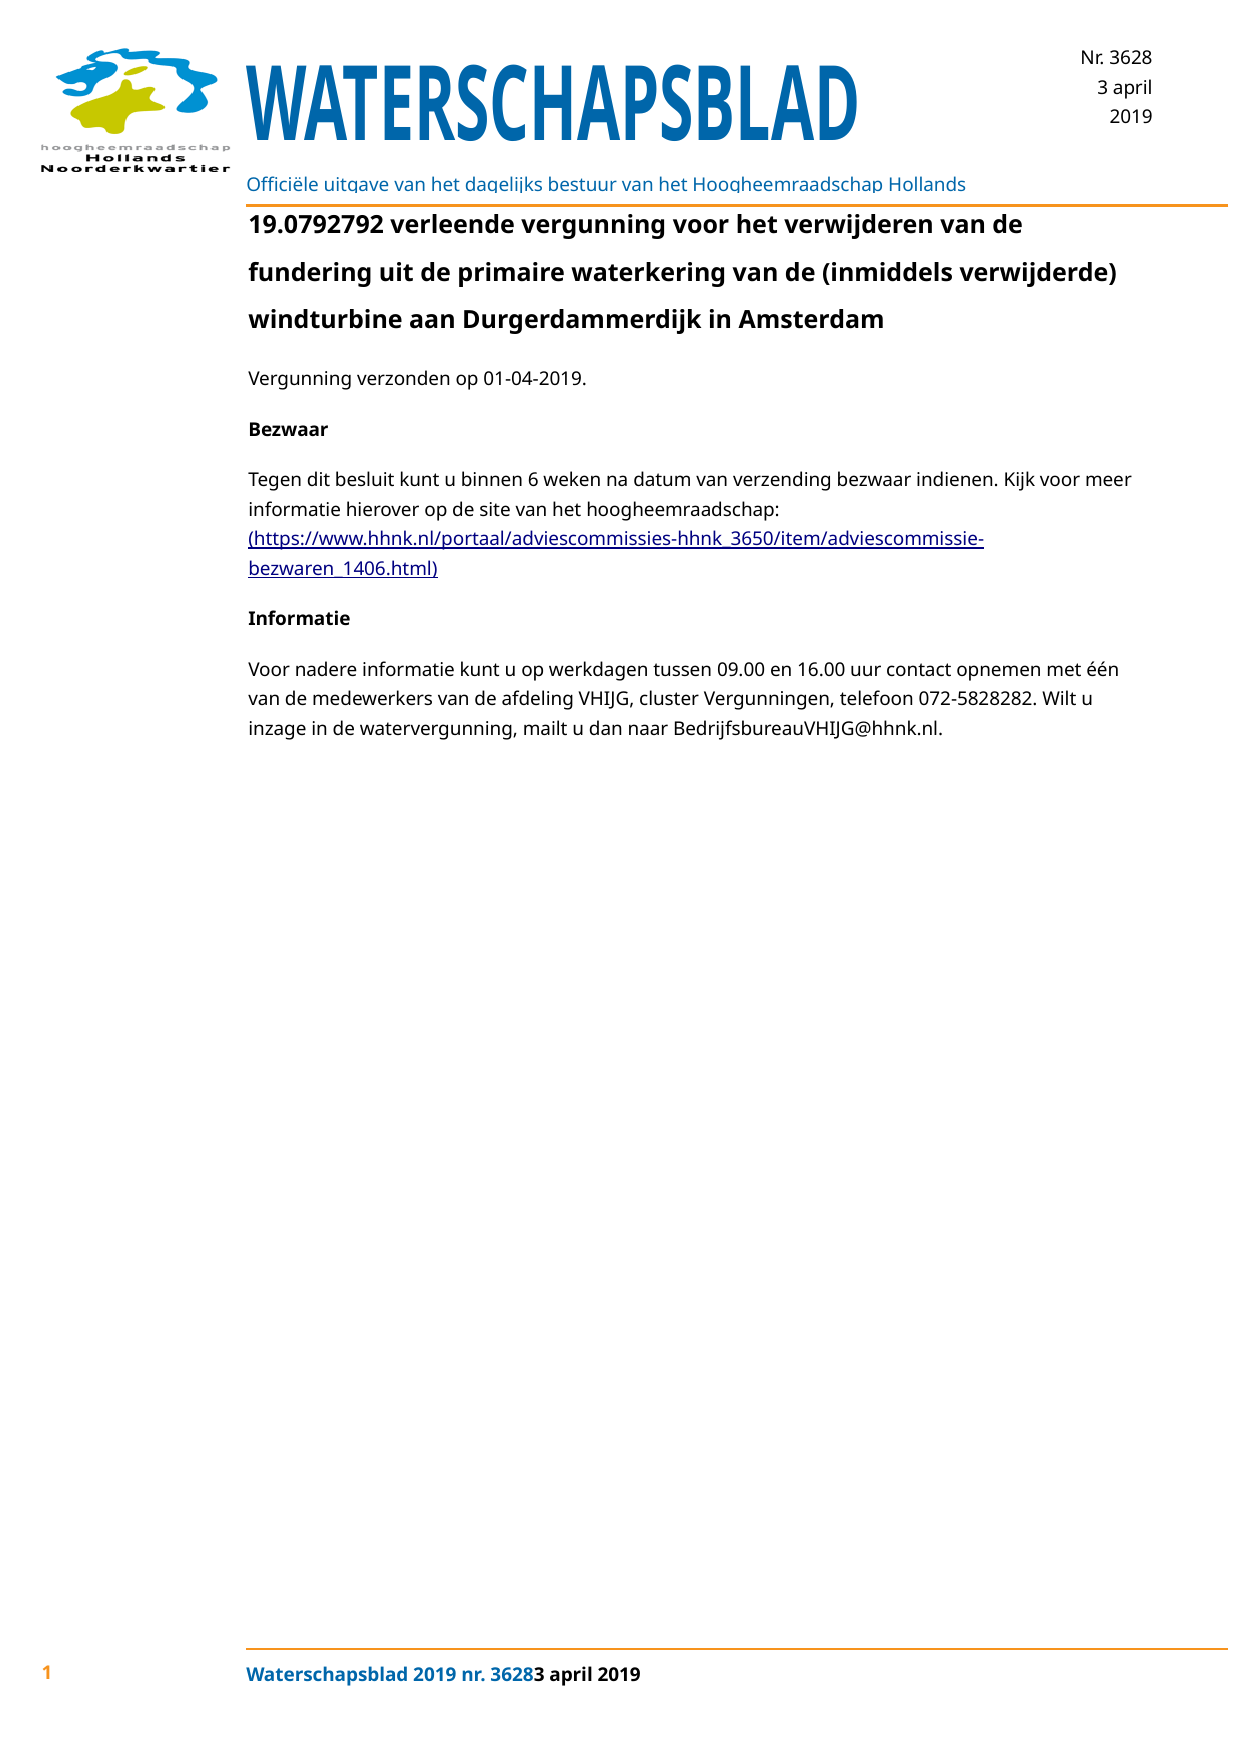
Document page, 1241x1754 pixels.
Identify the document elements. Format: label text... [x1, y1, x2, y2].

text Bezwaar [248, 416, 1152, 442]
text 19.0792792 verleende vergunning voor het verwijderen van de fundering uit de primaire waterkering van de (inmiddels verwijderde) windturbine aan Durgerdammerdijk in Amsterdam [248, 207, 1152, 336]
picture [41, 47, 231, 172]
text Tegen dit besluit kunt u binnen 6 weken na datum van verzending bezwaar indienen. Kijk voor meer informatie hierover op de site van het hoogheemraadschap: (https://www.hhnk.nl/portaal/adviescommissies-hhnk_3650/item/adviescommissie-bezwaren_1406.html) [248, 466, 1152, 581]
text Informatie [248, 606, 1152, 631]
text Vergunning verzonden op 01-04-2019. [248, 366, 1152, 391]
text Voor nadere informatie kunt u op werkdagen tussen 09.00 en 16.00 uur contact opnemen met één van de medewerkers van de afdeling VHIJG, cluster Vergunningen, telefoon 072-5828282. Wilt u inzage in de watervergunning, mailt u dan naar BedrijfsbureauVHIJG@hhnk.nl. [248, 656, 1152, 741]
